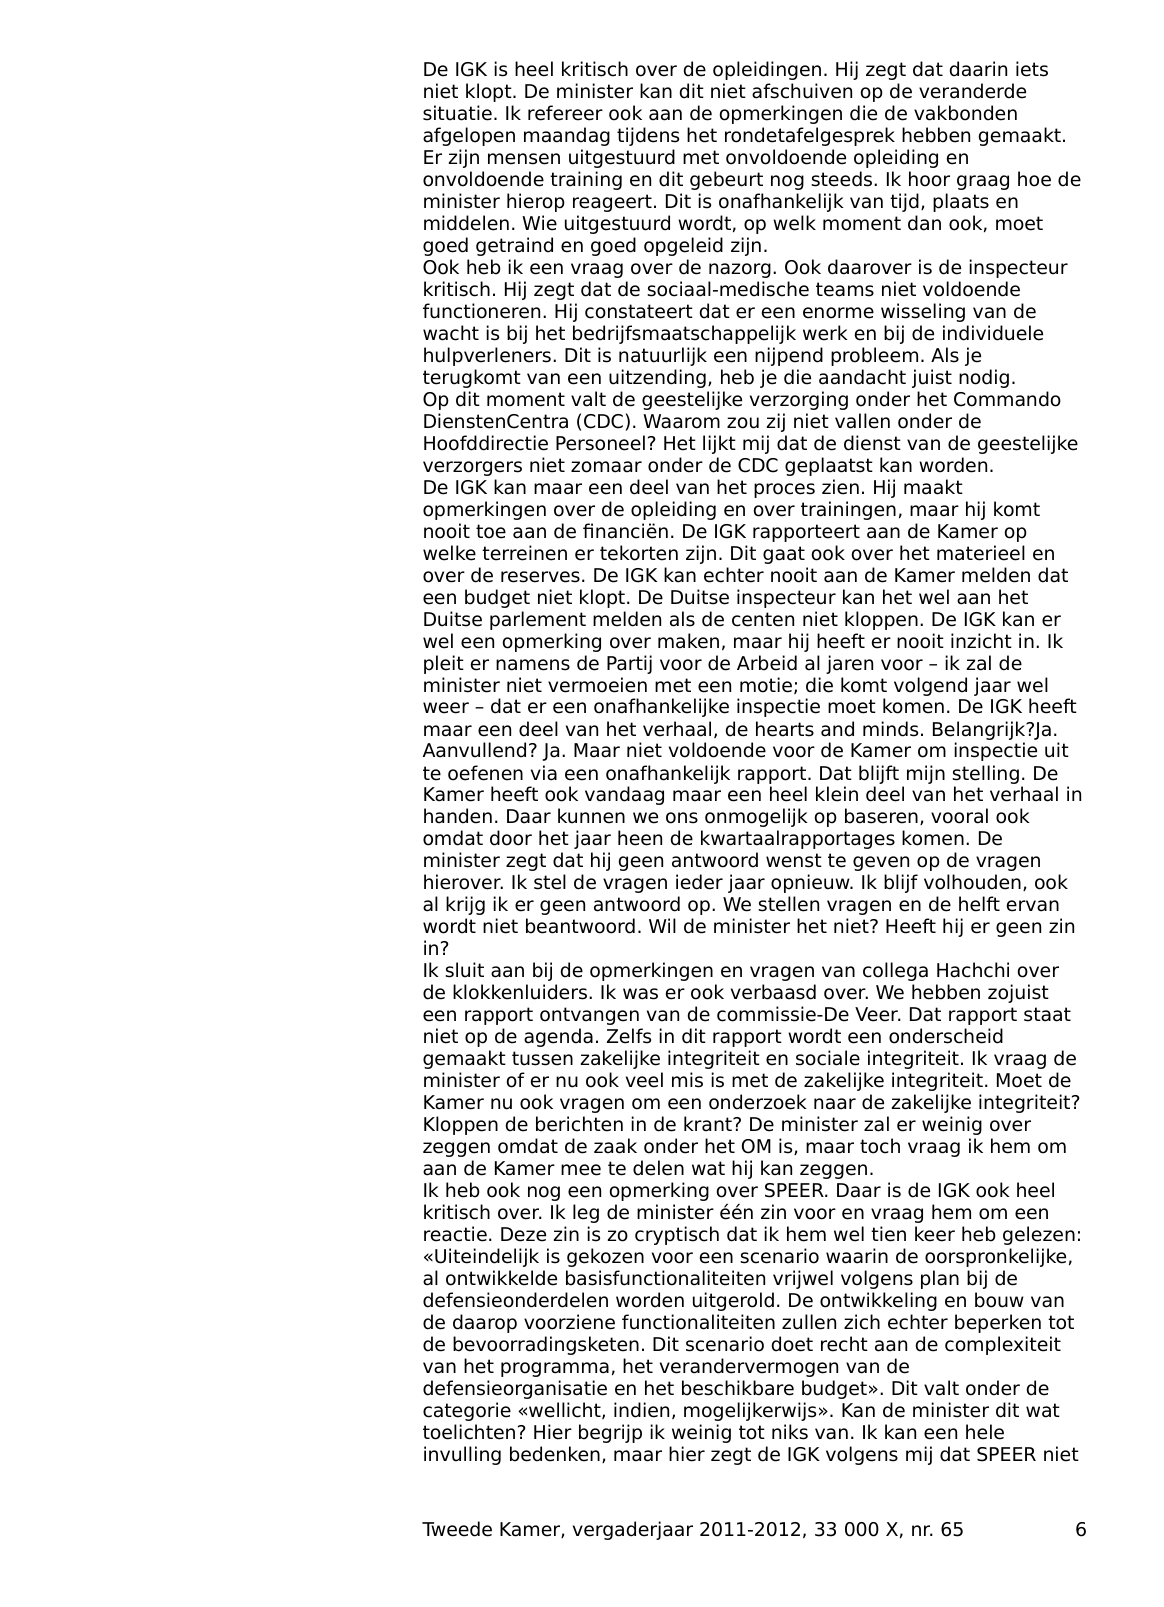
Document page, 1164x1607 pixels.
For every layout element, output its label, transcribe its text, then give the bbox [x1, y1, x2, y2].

text Ook heb ik een vraag over de nazorg. Ook daarover is de inspecteur kritisch. Hij zegt dat de sociaal-medische teams niet voldoende functioneren. Hij constateert dat er een enorme wisseling van de wacht is bij het bedrijfsmaatschappelijk werk en bij de individuele hulpverleners. Dit is natuurlijk een nijpend probleem. Als je terugkomt van een uitzending, heb je die aandacht juist nodig. [422, 257, 1087, 389]
text De IGK is heel kritisch over de opleidingen. Hij zegt dat daarin iets niet klopt. De minister kan dit niet afschuiven op de veranderde situatie. Ik refereer ook aan de opmerkingen die de vakbonden afgelopen maandag tijdens het rondetafelgesprek hebben gemaakt. Er zijn mensen uitgestuurd met onvoldoende opleiding en onvoldoende training en dit gebeurt nog steeds. Ik hoor graag hoe de minister hierop reageert. Dit is onafhankelijk van tijd, plaats en middelen. Wie uitgestuurd wordt, op welk moment dan ook, moet goed getraind en goed opgeleid zijn. [422, 59, 1087, 257]
text De IGK kan maar een deel van het proces zien. Hij maakt opmerkingen over de opleiding en over trainingen, maar hij komt nooit toe aan de financiën. De IGK rapporteert aan de Kamer op welke terreinen er tekorten zijn. Dit gaat ook over het materieel en over de reserves. De IGK kan echter nooit aan de Kamer melden dat een budget niet klopt. De Duitse inspecteur kan het wel aan het Duitse parlement melden als de centen niet kloppen. De IGK kan er wel een opmerking over maken, maar hij heeft er nooit inzicht in. Ik pleit er namens de Partij voor de Arbeid al jaren voor – ik zal de minister niet vermoeien met een motie; die komt volgend jaar wel weer – dat er een onafhankelijke inspectie moet komen. De IGK heeft maar een deel van het verhaal, de hearts and minds. Belangrijk?Ja. Aanvullend? Ja. Maar niet voldoende voor de Kamer om inspectie uit te oefenen via een onafhankelijk rapport. Dat blijft mijn stelling. De Kamer heeft ook vandaag maar een heel klein deel van het verhaal in handen. Daar kunnen we ons onmogelijk op baseren, vooral ook omdat door het jaar heen de kwartaalrapportages komen. De minister zegt dat hij geen antwoord wenst te geven op de vragen hierover. Ik stel de vragen ieder jaar opnieuw. Ik blijf volhouden, ook al krijg ik er geen antwoord op. We stellen vragen en de helft ervan wordt niet beantwoord. Wil de minister het niet? Heeft hij er geen zin in? [422, 477, 1087, 960]
text Ik heb ook nog een opmerking over SPEER. Daar is de IGK ook heel kritisch over. Ik leg de minister één zin voor en vraag hem om een reactie. Deze zin is zo cryptisch dat ik hem wel tien keer heb gelezen: «Uiteindelijk is gekozen voor een scenario waarin de oorspronkelijke, al ontwikkelde basisfunctionaliteiten vrijwel volgens plan bij de defensieonderdelen worden uitgerold. De ontwikkeling en bouw van de daarop voorziene functionaliteiten zullen zich echter beperken tot de bevoorradingsketen. Dit scenario doet recht aan de complexiteit van het programma, het verandervermogen van de defensieorganisatie en het beschikbare budget». Dit valt onder de categorie «wellicht, indien, mogelijkerwijs». Kan de minister dit wat toelichten? Hier begrijp ik weinig tot niks van. Ik kan een hele invulling bedenken, maar hier zegt de IGK volgens mij dat SPEER niet [422, 1180, 1087, 1466]
text Op dit moment valt de geestelijke verzorging onder het Commando DienstenCentra (CDC). Waarom zou zij niet vallen onder de Hoofddirectie Personeel? Het lijkt mij dat de dienst van de geestelijke verzorgers niet zomaar onder de CDC geplaatst kan worden. [422, 389, 1087, 477]
text Ik sluit aan bij de opmerkingen en vragen van collega Hachchi over de klokkenluiders. Ik was er ook verbaasd over. We hebben zojuist een rapport ontvangen van de commissie-De Veer. Dat rapport staat niet op de agenda. Zelfs in dit rapport wordt een onderscheid gemaakt tussen zakelijke integriteit en sociale integriteit. Ik vraag de minister of er nu ook veel mis is met de zakelijke integriteit. Moet de Kamer nu ook vragen om een onderzoek naar de zakelijke integriteit? Kloppen de berichten in de krant? De minister zal er weinig over zeggen omdat de zaak onder het OM is, maar toch vraag ik hem om aan de Kamer mee te delen wat hij kan zeggen. [422, 960, 1087, 1180]
